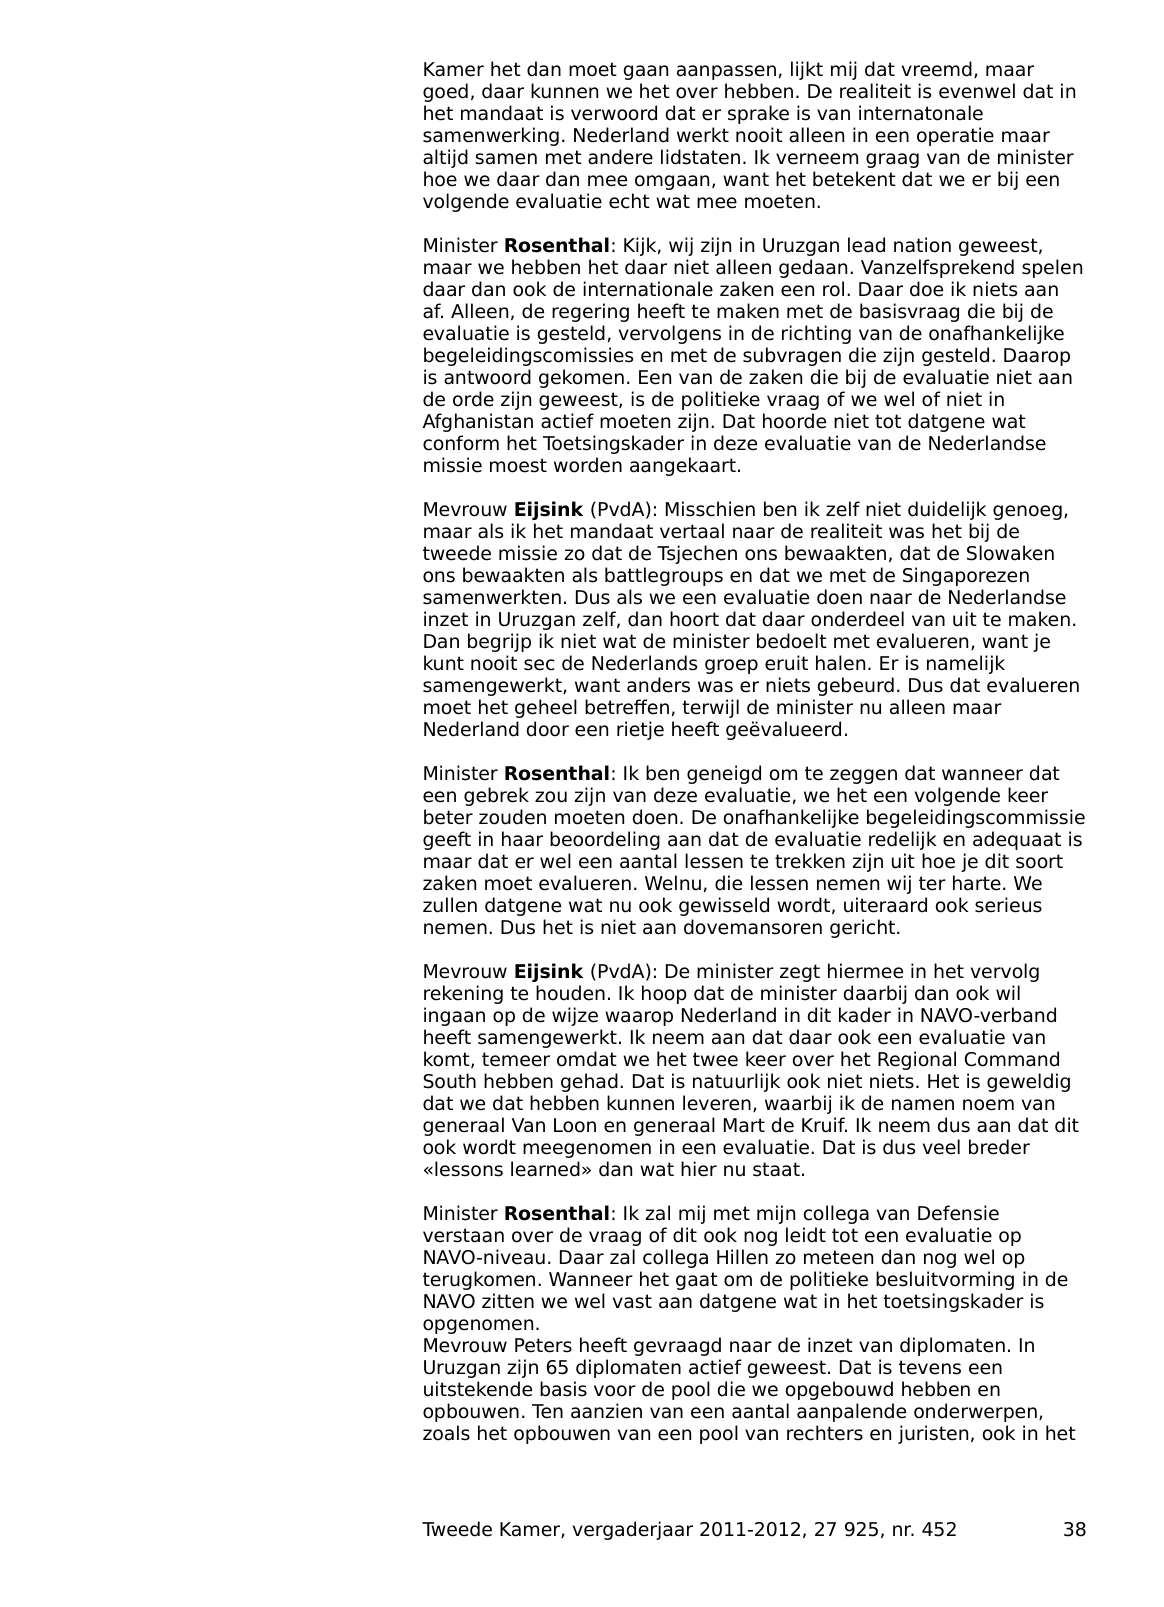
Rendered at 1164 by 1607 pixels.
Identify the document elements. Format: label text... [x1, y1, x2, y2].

text Mevrouw Eijsink (PvdA): De minister zegt hiermee in het vervolg rekening te houden. Ik hoop dat de minister daarbij dan ook wil ingaan op de wijze waarop Nederland in dit kader in NAVO-verband heeft samengewerkt. Ik neem aan dat daar ook een evaluatie van komt, temeer omdat we het twee keer over het Regional Command South hebben gehad. Dat is natuurlijk ook niet niets. Het is geweldig dat we dat hebben kunnen leveren, waarbij ik de namen noem van generaal Van Loon en generaal Mart de Kruif. Ik neem dus aan dat dit ook wordt meegenomen in een evaluatie. Dat is dus veel breder «lessons learned» dan wat hier nu staat. [422, 961, 1087, 1181]
text Minister Rosenthal: Ik zal mij met mijn collega van Defensie verstaan over de vraag of dit ook nog leidt tot een evaluatie op NAVO-niveau. Daar zal collega Hillen zo meteen dan nog wel op terugkomen. Wanneer het gaat om de politieke besluitvorming in de NAVO zitten we wel vast aan datgene wat in het toetsingskader is opgenomen. [422, 1203, 1087, 1335]
text Kamer het dan moet gaan aanpassen, lijkt mij dat vreemd, maar goed, daar kunnen we het over hebben. De realiteit is evenwel dat in het mandaat is verwoord dat er sprake is van internatonale samenwerking. Nederland werkt nooit alleen in een operatie maar altijd samen met andere lidstaten. Ik verneem graag van de minister hoe we daar dan mee omgaan, want het betekent dat we er bij een volgende evaluatie echt wat mee moeten. [422, 59, 1087, 213]
text Mevrouw Peters heeft gevraagd naar de inzet van diplomaten. In Uruzgan zijn 65 diplomaten actief geweest. Dat is tevens een uitstekende basis voor de pool die we opgebouwd hebben en opbouwen. Ten aanzien van een aantal aanpalende onderwerpen, zoals het opbouwen van een pool van rechters en juristen, ook in het [422, 1335, 1087, 1445]
text Minister Rosenthal: Ik ben geneigd om te zeggen dat wanneer dat een gebrek zou zijn van deze evaluatie, we het een volgende keer beter zouden moeten doen. De onafhankelijke begeleidingscommissie geeft in haar beoordeling aan dat de evaluatie redelijk en adequaat is maar dat er wel een aantal lessen te trekken zijn uit hoe je dit soort zaken moet evalueren. Welnu, die lessen nemen wij ter harte. We zullen datgene wat nu ook gewisseld wordt, uiteraard ook serieus nemen. Dus het is niet aan dovemansoren gericht. [422, 763, 1087, 939]
text Minister Rosenthal: Kijk, wij zijn in Uruzgan lead nation geweest, maar we hebben het daar niet alleen gedaan. Vanzelfsprekend spelen daar dan ook de internationale zaken een rol. Daar doe ik niets aan af. Alleen, de regering heeft te maken met de basisvraag die bij de evaluatie is gesteld, vervolgens in de richting van de onafhankelijke begeleidingscomissies en met de subvragen die zijn gesteld. Daarop is antwoord gekomen. Een van de zaken die bij de evaluatie niet aan de orde zijn geweest, is de politieke vraag of we wel of niet in Afghanistan actief moeten zijn. Dat hoorde niet tot datgene wat conform het Toetsingskader in deze evaluatie van de Nederlandse missie moest worden aangekaart. [422, 235, 1087, 477]
text Mevrouw Eijsink (PvdA): Misschien ben ik zelf niet duidelijk genoeg, maar als ik het mandaat vertaal naar de realiteit was het bij de tweede missie zo dat de Tsjechen ons bewaakten, dat de Slowaken ons bewaakten als battlegroups en dat we met de Singaporezen samenwerkten. Dus als we een evaluatie doen naar de Nederlandse inzet in Uruzgan zelf, dan hoort dat daar onderdeel van uit te maken. Dan begrijp ik niet wat de minister bedoelt met evalueren, want je kunt nooit sec de Nederlands groep eruit halen. Er is namelijk samengewerkt, want anders was er niets gebeurd. Dus dat evalueren moet het geheel betreffen, terwijl de minister nu alleen maar Nederland door een rietje heeft geëvalueerd. [422, 499, 1087, 741]
